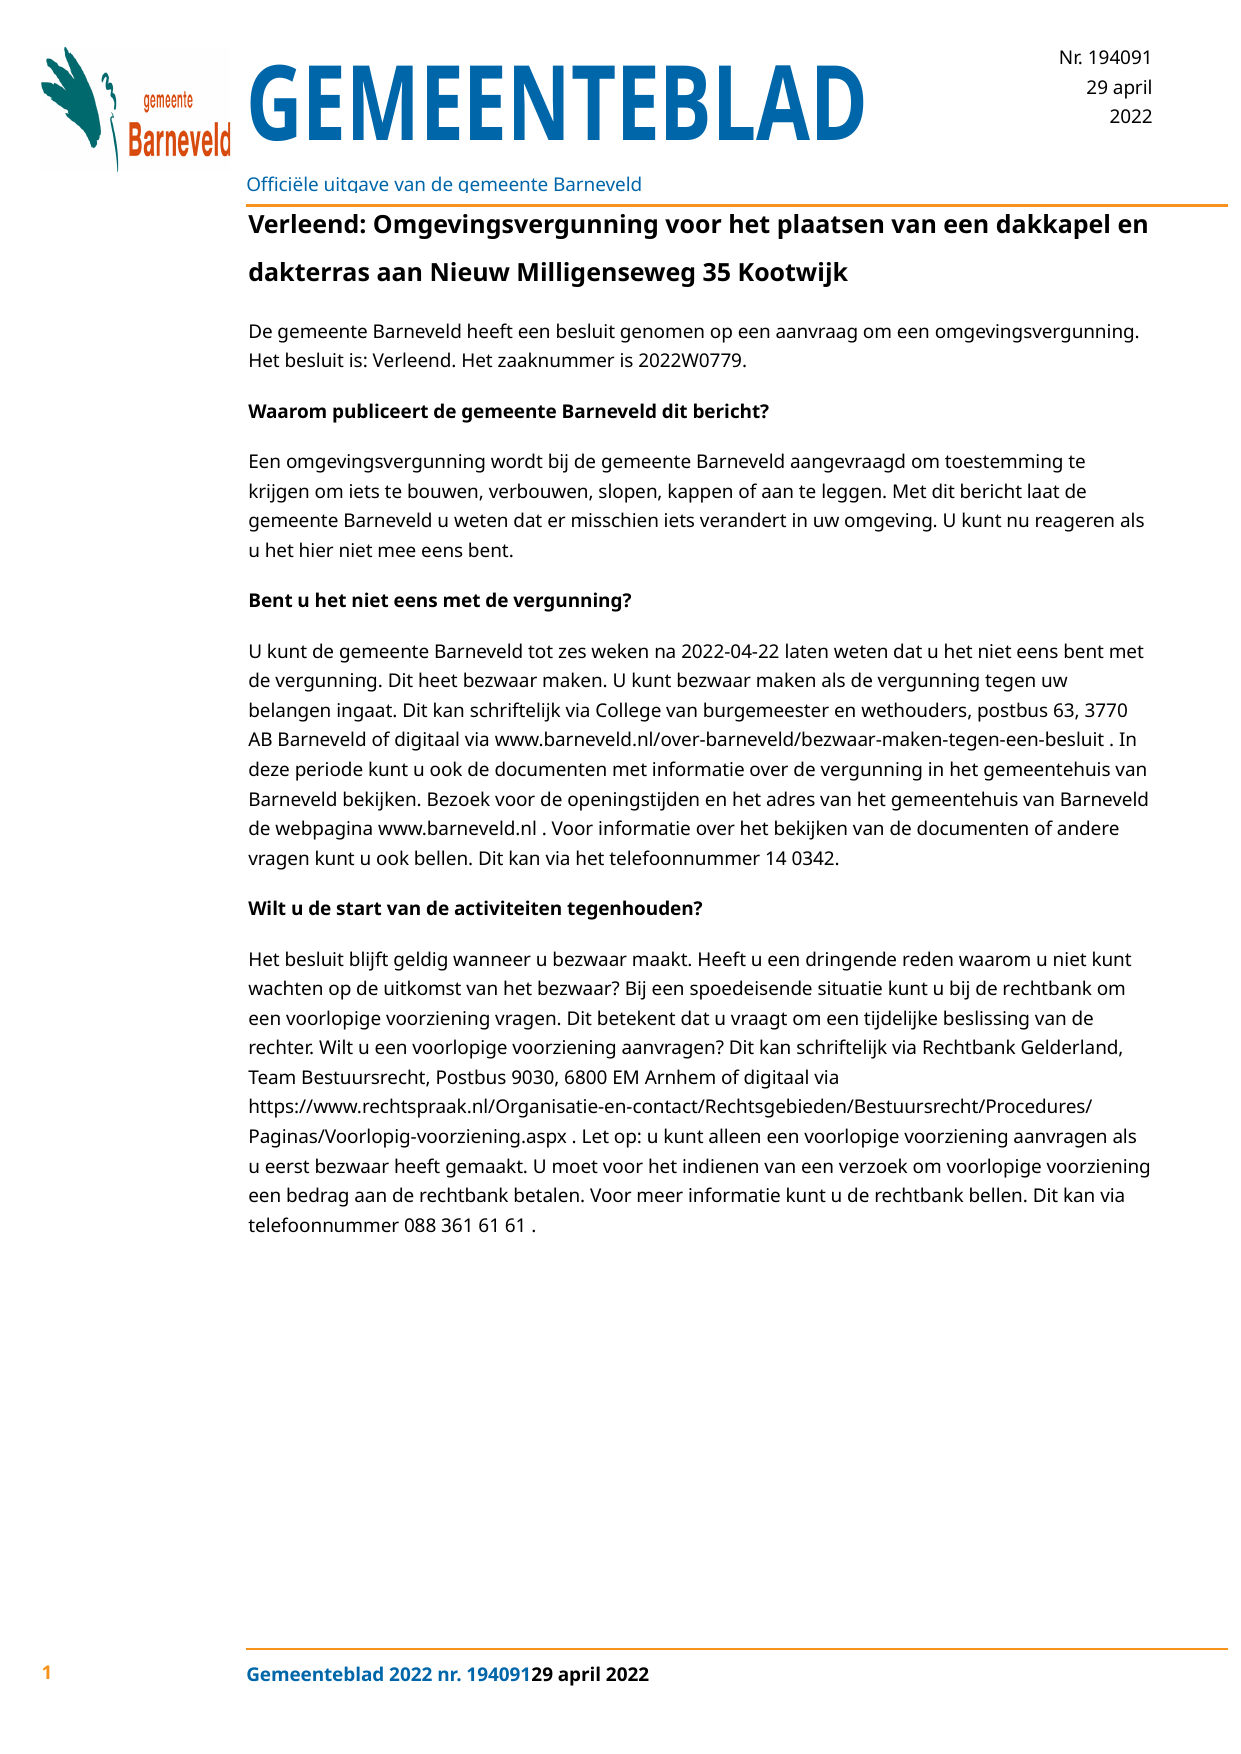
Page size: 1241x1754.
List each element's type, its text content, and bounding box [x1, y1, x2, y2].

text De gemeente Barneveld heeft een besluit genomen op een aanvraag om een omgevingsvergunning. Het besluit is: Verleend. Het zaaknummer is 2022W0779. [248, 318, 1152, 373]
text Het besluit blijft geldig wanneer u bezwaar maakt. Heeft u een dringende reden waarom u niet kunt wachten op de uitkomst van het bezwaar? Bij een spoedeisende situatie kunt u bij de rechtbank om een voorlopige voorziening vragen. Dit betekent dat u vraagt om een tijdelijke beslissing van de rechter. Wilt u een voorlopige voorziening aanvragen? Dit kan schriftelijk via Rechtbank Gelderland, Team Bestuursrecht, Postbus 9030, 6800 EM Arnhem of digitaal via https://www.rechtspraak.nl/Organisatie-en-contact/Rechtsgebieden/Bestuursrecht/Procedures/Paginas/Voorlopig-voorziening.aspx . Let op: u kunt alleen een voorlopige voorziening aanvragen als u eerst bezwaar heeft gemaakt. U moet voor het indienen van een verzoek om voorlopige voorziening een bedrag aan de rechtbank betalen. Voor meer informatie kunt u de rechtbank bellen. Dit kan via telefoonnummer 088 361 61 61 . [248, 946, 1152, 1238]
text Waarom publiceert de gemeente Barneveld dit bericht? [248, 398, 1152, 424]
picture [41, 47, 231, 172]
text Wilt u de start van de activiteiten tegenhouden? [248, 895, 1152, 921]
text U kunt de gemeente Barneveld tot zes weken na 2022-04-22 laten weten dat u het niet eens bent met de vergunning. Dit heet bezwaar maken. U kunt bezwaar maken als de vergunning tegen uw belangen ingaat. Dit kan schriftelijk via College van burgemeester en wethouders, postbus 63, 3770 AB Barneveld of digitaal via www.barneveld.nl/over-barneveld/bezwaar-maken-tegen-een-besluit . In deze periode kunt u ook de documenten met informatie over de vergunning in het gemeentehuis van Barneveld bekijken. Bezoek voor de openingstijden en het adres van het gemeentehuis van Barneveld de webpagina www.barneveld.nl . Voor informatie over het bekijken van de documenten of andere vragen kunt u ook bellen. Dit kan via het telefoonnummer 14 0342. [248, 638, 1152, 871]
text Bent u het niet eens met de vergunning? [248, 587, 1152, 613]
text Een omgevingsvergunning wordt bij de gemeente Barneveld aangevraagd om toestemming te krijgen om iets te bouwen, verbouwen, slopen, kappen of aan te leggen. Met dit bericht laat de gemeente Barneveld u weten dat er misschien iets verandert in uw omgeving. U kunt nu reageren als u het hier niet mee eens bent. [248, 448, 1152, 563]
text Verleend: Omgevingsvergunning voor het plaatsen van een dakkapel en dakterras aan Nieuw Milligenseweg 35 Kootwijk [248, 207, 1152, 288]
